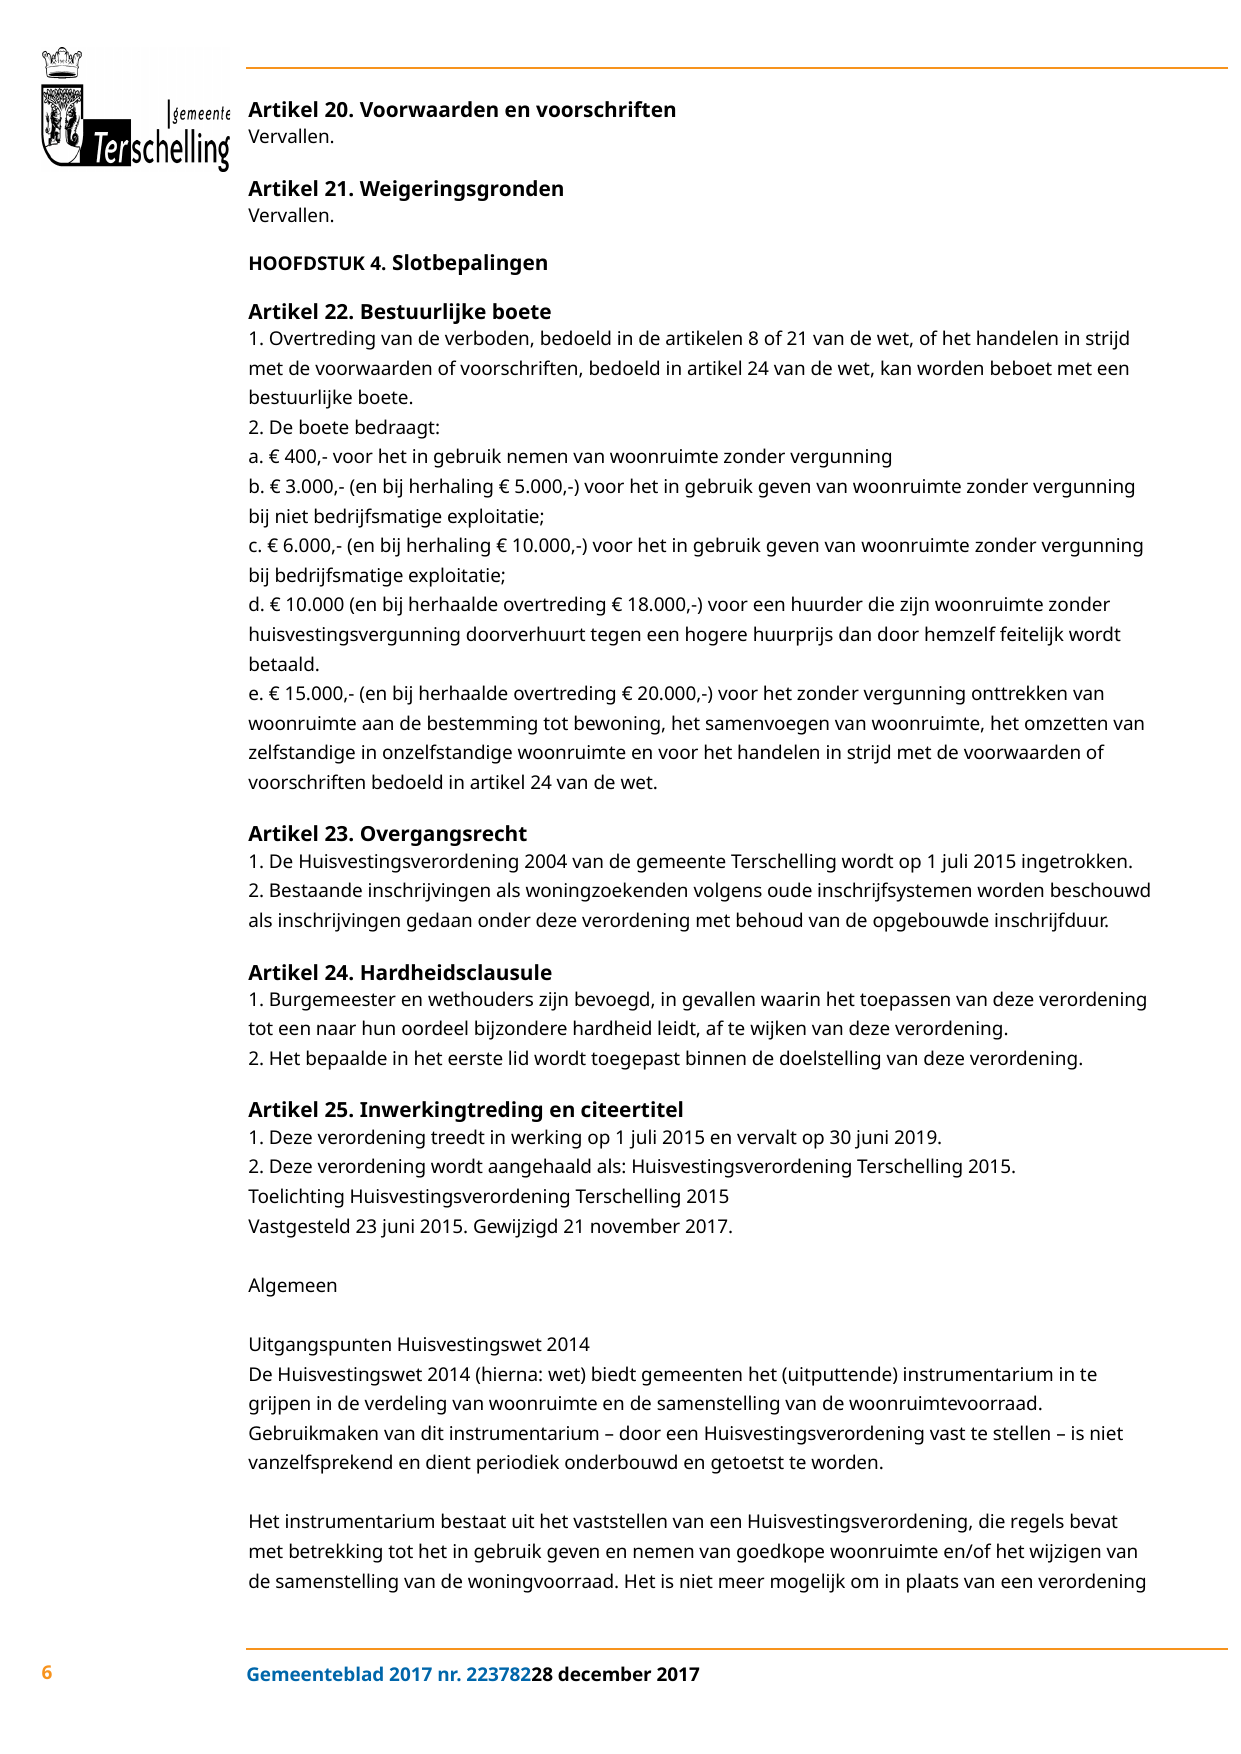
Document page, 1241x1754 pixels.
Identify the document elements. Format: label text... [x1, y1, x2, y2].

text Het instrumentarium bestaat uit het vaststellen van een Huisvestingsverordening, die regels bevat met betrekking tot het in gebruik geven en nemen van goedkope woonruimte en/of het wijzigen van de samenstelling van de woningvoorraad. Het is niet meer mogelijk om in plaats van een verordening [248, 1509, 1152, 1593]
text Vastgesteld 23 juni 2015. Gewijzigd 21 november 2017. [248, 1213, 1152, 1238]
text Toelichting Huisvestingsverordening Terschelling 2015 [248, 1183, 1152, 1209]
text HOOFDSTUK 4. Slotbepalingen [248, 248, 1152, 276]
text Uitgangspunten Huisvestingswet 2014 [248, 1331, 1152, 1357]
text 2. Deze verordening wordt aangehaald als: Huisvestingsverordening Terschelling 2015. [248, 1154, 1152, 1179]
text 1. Deze verordening treedt in werking op 1 juli 2015 en vervalt op 30 juni 2019. [248, 1124, 1152, 1150]
text b. € 3.000,- (en bij herhaling € 5.000,-) voor het in gebruik geven van woonruimte zonder vergunning bij niet bedrijfsmatige exploitatie; [248, 473, 1152, 529]
text Artikel 20. Voorwaarden en voorschriften [248, 95, 1152, 123]
text e. € 15.000,- (en bij herhaalde overtreding € 20.000,-) voor het zonder vergunning onttrekken van woonruimte aan de bestemming tot bewoning, het samenvoegen van woonruimte, het omzetten van zelfstandige in onzelfstandige woonruimte en voor het handelen in strijd met de voorwaarden of voorschriften bedoeld in artikel 24 van de wet. [248, 680, 1152, 795]
text Vervallen. [248, 123, 1152, 149]
text Artikel 22. Bestuurlijke boete [248, 297, 1152, 325]
text 1. Overtreding van de verboden, bedoeld in de artikelen 8 of 21 van de wet, of het handelen in strijd met de voorwaarden of voorschriften, bedoeld in artikel 24 van de wet, kan worden beboet met een bestuurlijke boete. [248, 325, 1152, 410]
text Vervallen. [248, 202, 1152, 228]
text Artikel 21. Weigeringsgronden [248, 174, 1152, 202]
text Artikel 25. Inwerkingtreding en citeertitel [248, 1096, 1152, 1124]
text d. € 10.000 (en bij herhaalde overtreding € 18.000,-) voor een huurder die zijn woonruimte zonder huisvestingsvergunning doorverhuurt tegen een hogere huurprijs dan door hemzelf feitelijk wordt betaald. [248, 592, 1152, 677]
text c. € 6.000,- (en bij herhaling € 10.000,-) voor het in gebruik geven van woonruimte zonder vergunning bij bedrijfsmatige exploitatie; [248, 532, 1152, 588]
text 1. Burgemeester en wethouders zijn bevoegd, in gevallen waarin het toepassen van deze verordening tot een naar hun oordeel bijzondere hardheid leidt, af te wijken van deze verordening. [248, 986, 1152, 1041]
text De Huisvestingswet 2014 (hierna: wet) biedt gemeenten het (uitputtende) instrumentarium in te grijpen in de verdeling van woonruimte en de samenstelling van de woonruimtevoorraad. Gebruikmaken van dit instrumentarium – door een Huisvestingsverordening vast te stellen – is niet vanzelfsprekend en dient periodiek onderbouwd en getoetst te worden. [248, 1361, 1152, 1475]
text 2. Bestaande inschrijvingen als woningzoekenden volgens oude inschrijfsystemen worden beschouwd als inschrijvingen gedaan onder deze verordening met behoud van de opgebouwde inschrijfduur. [248, 878, 1152, 933]
text 1. De Huisvestingsverordening 2004 van de gemeente Terschelling wordt op 1 juli 2015 ingetrokken. [248, 848, 1152, 874]
text Artikel 24. Hardheidsclausule [248, 958, 1152, 986]
picture [41, 47, 231, 172]
text Artikel 23. Overgangsrecht [248, 819, 1152, 848]
text a. € 400,- voor het in gebruik nemen van woonruimte zonder vergunning [248, 444, 1152, 469]
text 2. Het bepaalde in het eerste lid wordt toegepast binnen de doelstelling van deze verordening. [248, 1045, 1152, 1071]
text 2. De boete bedraagt: [248, 414, 1152, 440]
text Algemeen [248, 1272, 1152, 1298]
